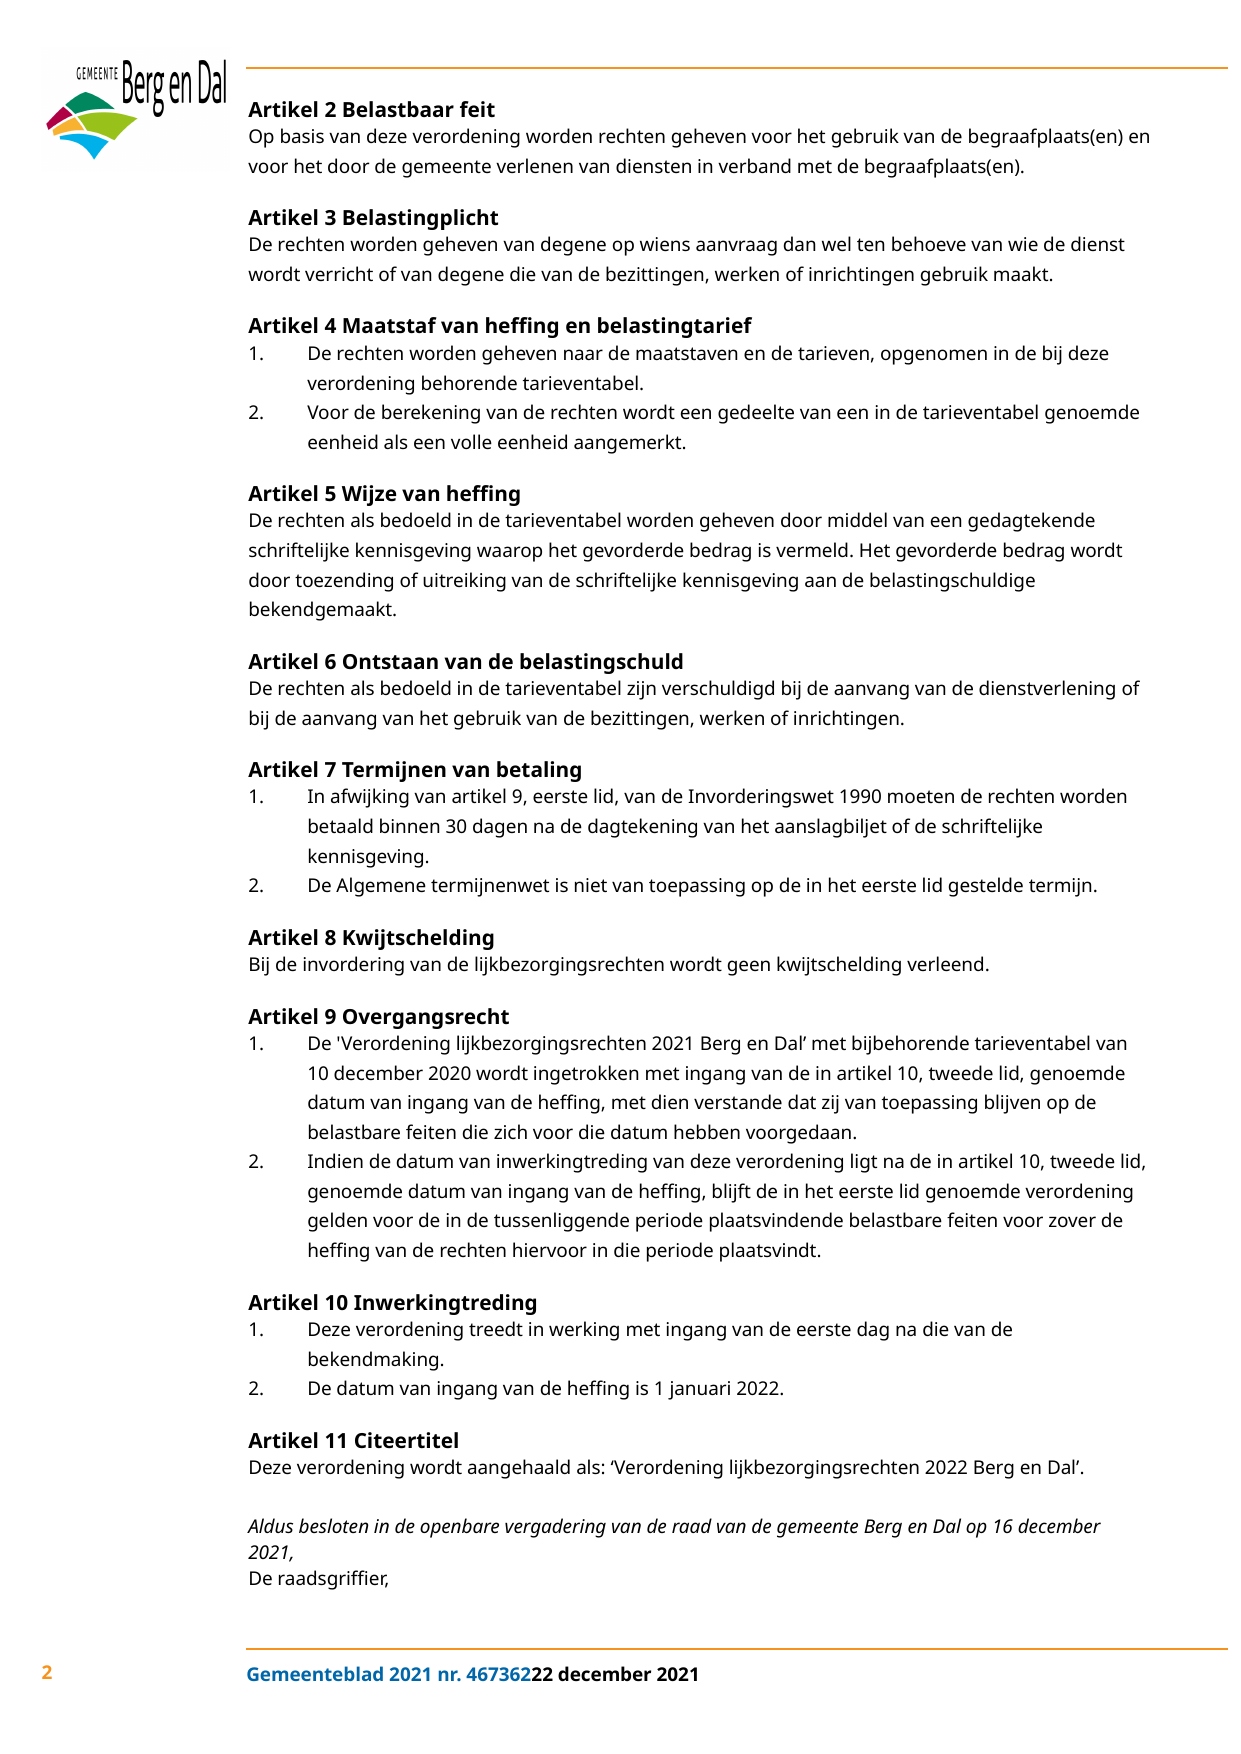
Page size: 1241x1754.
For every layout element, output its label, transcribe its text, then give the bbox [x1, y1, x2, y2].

list De Algemene termijnenwet is niet van toepassing op de in het eerste lid gestelde termijn. [248, 872, 1152, 898]
text De rechten als bedoeld in de tarieventabel worden geheven door middel van een gedagtekende schriftelijke kennisgeving waarop het gevorderde bedrag is vermeld. Het gevorderde bedrag wordt door toezending of uitreiking van de schriftelijke kennisgeving aan de belastingschuldige bekendgemaakt. [248, 508, 1152, 622]
list Indien de datum van inwerkingtreding van deze verordening ligt na de in artikel 10, tweede lid, genoemde datum van ingang van de heffing, blijft de in het eerste lid genoemde verordening gelden voor de in de tussenliggende periode plaatsvindende belastbare feiten voor zover de heffing van de rechten hiervoor in die periode plaatsvindt. [248, 1148, 1152, 1263]
text Artikel 5 Wijze van heffing [248, 479, 1152, 508]
list De 'Verordening lijkbezorgingsrechten 2021 Berg en Dal’ met bijbehorende tarieventabel van 10 december 2020 wordt ingetrokken met ingang van de in artikel 10, tweede lid, genoemde datum van ingang van de heffing, met dien verstande dat zij van toepassing blijven op de belastbare feiten die zich voor die datum hebben voorgedaan. [248, 1030, 1152, 1145]
text Artikel 11 Citeertitel [248, 1426, 1152, 1454]
text Artikel 2 Belastbaar feit [248, 95, 1152, 123]
list In afwijking van artikel 9, eerste lid, van de Invorderingswet 1990 moeten de rechten worden betaald binnen 30 dagen na de dagtekening van het aanslagbiljet of de schriftelijke kennisgeving. [248, 784, 1152, 869]
text Aldus besloten in de openbare vergadering van de raad van de gemeente Berg en Dal op 16 december 2021, [248, 1513, 1152, 1565]
text Bij de invordering van de lijkbezorgingsrechten wordt geen kwijtschelding verleend. [248, 951, 1152, 977]
text De rechten worden geheven van degene op wiens aanvraag dan wel ten behoeve van wie de dienst wordt verricht of van degene die van de bezittingen, werken of inrichtingen gebruik maakt. [248, 232, 1152, 287]
text Artikel 3 Belastingplicht [248, 203, 1152, 232]
text Artikel 6 Ontstaan van de belastingschuld [248, 647, 1152, 675]
text De raadsgriffier, [248, 1565, 1152, 1591]
text Artikel 4 Maatstaf van heffing en belastingtarief [248, 312, 1152, 340]
picture [41, 47, 231, 172]
text Artikel 7 Termijnen van betaling [248, 755, 1152, 784]
list Deze verordening treedt in werking met ingang van de eerste dag na die van de bekendmaking. [248, 1316, 1152, 1371]
text Artikel 9 Overgangsrecht [248, 1002, 1152, 1030]
list De datum van ingang van de heffing is 1 januari 2022. [248, 1375, 1152, 1401]
text Op basis van deze verordening worden rechten geheven voor het gebruik van de begraafplaats(en) en voor het door de gemeente verlenen van diensten in verband met de begraafplaats(en). [248, 123, 1152, 178]
text Artikel 10 Inwerkingtreding [248, 1288, 1152, 1316]
list Voor de berekening van de rechten wordt een gedeelte van een in de tarieventabel genoemde eenheid als een volle eenheid aangemerkt. [248, 399, 1152, 454]
text Deze verordening wordt aangehaald als: ‘Verordening lijkbezorgingsrechten 2022 Berg en Dal’. [248, 1454, 1152, 1480]
list De rechten worden geheven naar de maatstaven en de tarieven, opgenomen in de bij deze verordening behorende tarieventabel. [248, 340, 1152, 395]
text De rechten als bedoeld in de tarieventabel zijn verschuldigd bij de aanvang van de dienstverlening of bij de aanvang van het gebruik van de bezittingen, werken of inrichtingen. [248, 675, 1152, 731]
text Artikel 8 Kwijtschelding [248, 923, 1152, 951]
